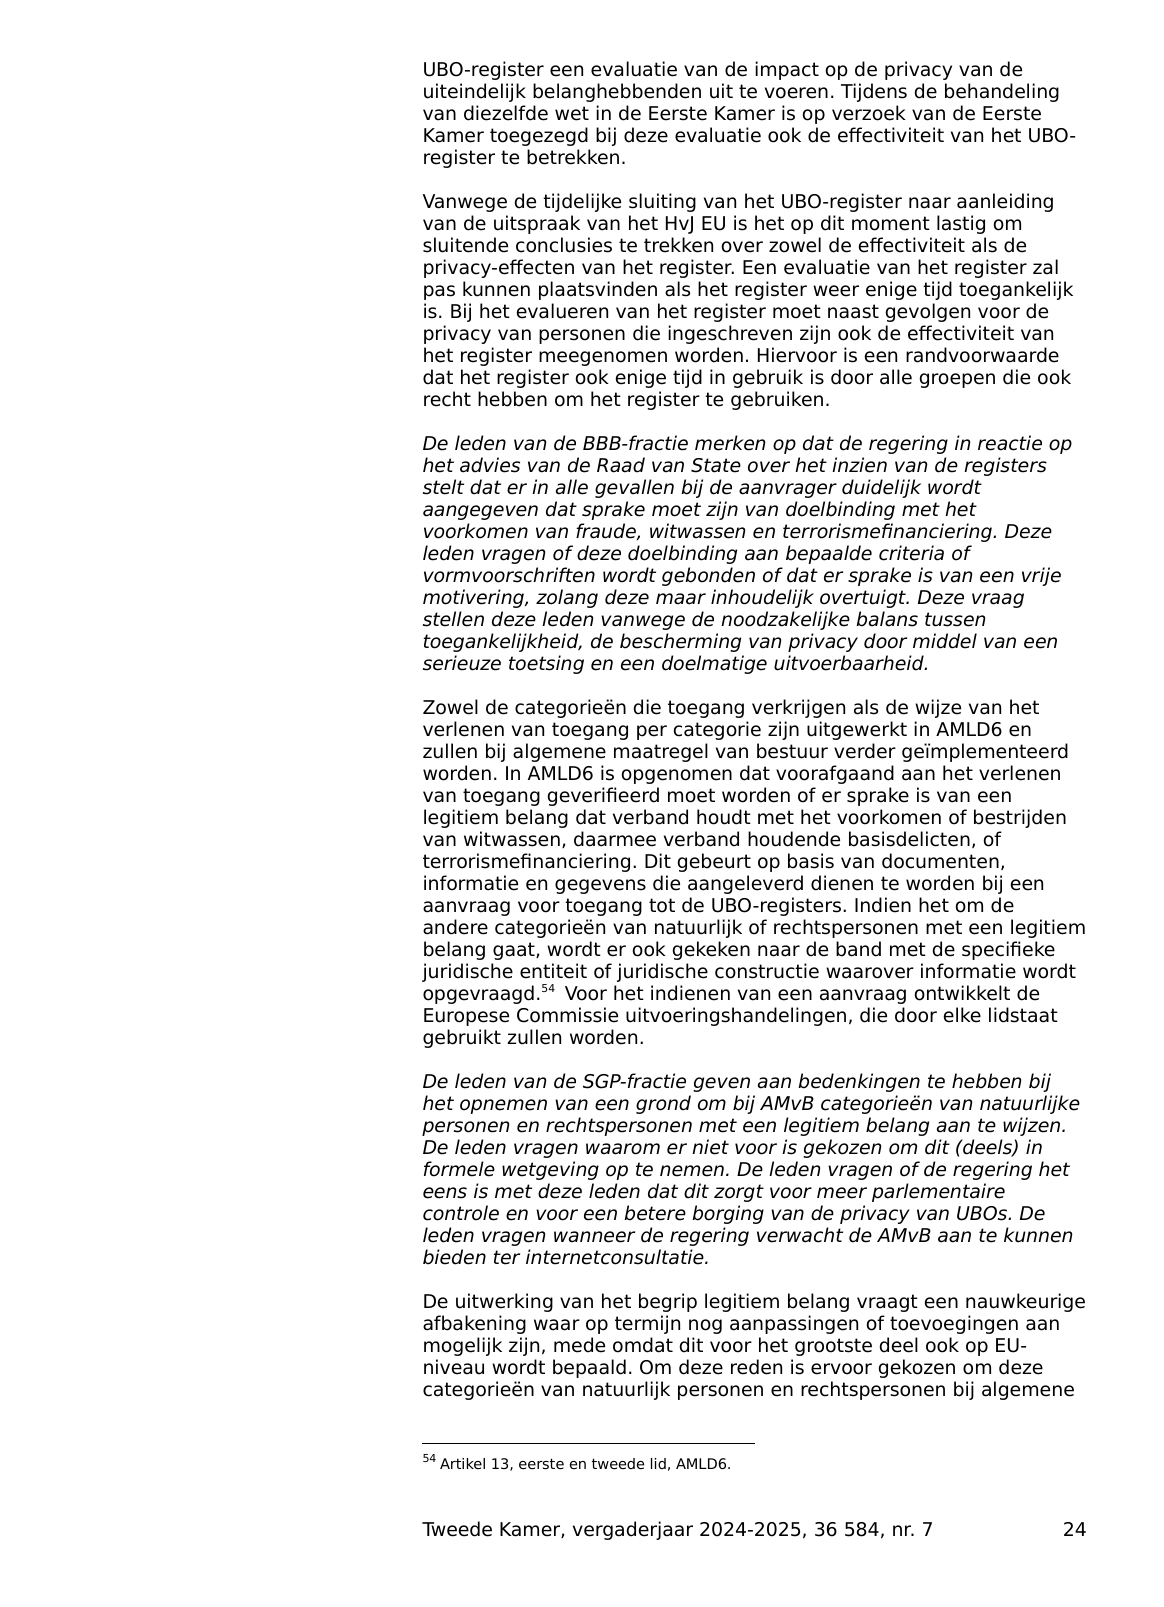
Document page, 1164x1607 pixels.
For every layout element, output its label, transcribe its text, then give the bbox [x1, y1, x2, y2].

text De uitwerking van het begrip legitiem belang vraagt een nauwkeurige afbakening waar op termijn nog aanpassingen of toevoegingen aan mogelijk zijn, mede omdat dit voor het grootste deel ook op EU-niveau wordt bepaald. Om deze reden is ervoor gekozen om deze categorieën van natuurlijk personen en rechtspersonen bij algemene [422, 1291, 1087, 1401]
text Zowel de categorieën die toegang verkrijgen als de wijze van het verlenen van toegang per categorie zijn uitgewerkt in AMLD6 en zullen bij algemene maatregel van bestuur verder geïmplementeerd worden. In AMLD6 is opgenomen dat voorafgaand aan het verlenen van toegang geverifieerd moet worden of er sprake is van een legitiem belang dat verband houdt met het voorkomen of bestrijden van witwassen, daarmee verband houdende basisdelicten, of terrorismefinanciering. Dit gebeurt op basis van documenten, informatie en gegevens die aangeleverd dienen te worden bij een aanvraag voor toegang tot de UBO-registers. Indien het om de andere categorieën van natuurlijk of rechtspersonen met een legitiem belang gaat, wordt er ook gekeken naar de band met de specifieke juridische entiteit of juridische constructie waarover informatie wordt opgevraagd. Voor het indienen van een aanvraag ontwikkelt de Europese Commissie uitvoeringshandelingen, die door elke lidstaat gebruikt zullen worden. [422, 697, 1087, 1049]
text De leden van de SGP-fractie geven aan bedenkingen te hebben bij het opnemen van een grond om bij AMvB categorieën van natuurlijke personen en rechtspersonen met een legitiem belang aan te wijzen. De leden vragen waarom er niet voor is gekozen om dit (deels) in formele wetgeving op te nemen. De leden vragen of de regering het eens is met deze leden dat dit zorgt voor meer parlementaire controle en voor een betere borging van de privacy van UBOs. De leden vragen wanneer de regering verwacht de AMvB aan te kunnen bieden ter internetconsultatie. [422, 1071, 1087, 1269]
text De leden van de BBB-fractie merken op dat de regering in reactie op het advies van de Raad van State over het inzien van de registers stelt dat er in alle gevallen bij de aanvrager duidelijk wordt aangegeven dat sprake moet zijn van doelbinding met het voorkomen van fraude, witwassen en terrorismefinanciering. Deze leden vragen of deze doelbinding aan bepaalde criteria of vormvoorschriften wordt gebonden of dat er sprake is van een vrije motivering, zolang deze maar inhoudelijk overtuigt. Deze vraag stellen deze leden vanwege de noodzakelijke balans tussen toegankelijkheid, de bescherming van privacy door middel van een serieuze toetsing en een doelmatige uitvoerbaarheid. [422, 433, 1087, 675]
text Vanwege de tijdelijke sluiting van het UBO-register naar aanleiding van de uitspraak van het HvJ EU is het op dit moment lastig om sluitende conclusies te trekken over zowel de effectiviteit als de privacy-effecten van het register. Een evaluatie van het register zal pas kunnen plaatsvinden als het register weer enige tijd toegankelijk is. Bij het evalueren van het register moet naast gevolgen voor de privacy van personen die ingeschreven zijn ook de effectiviteit van het register meegenomen worden. Hiervoor is een randvoorwaarde dat het register ook enige tijd in gebruik is door alle groepen die ook recht hebben om het register te gebruiken. [422, 191, 1087, 411]
text UBO-register een evaluatie van de impact op de privacy van de uiteindelijk belanghebbenden uit te voeren. Tijdens de behandeling van diezelfde wet in de Eerste Kamer is op verzoek van de Eerste Kamer toegezegd bij deze evaluatie ook de effectiviteit van het UBO-register te betrekken. [422, 59, 1087, 169]
text Artikel 13, eerste en tweede lid, AMLD6. [422, 1452, 1087, 1474]
